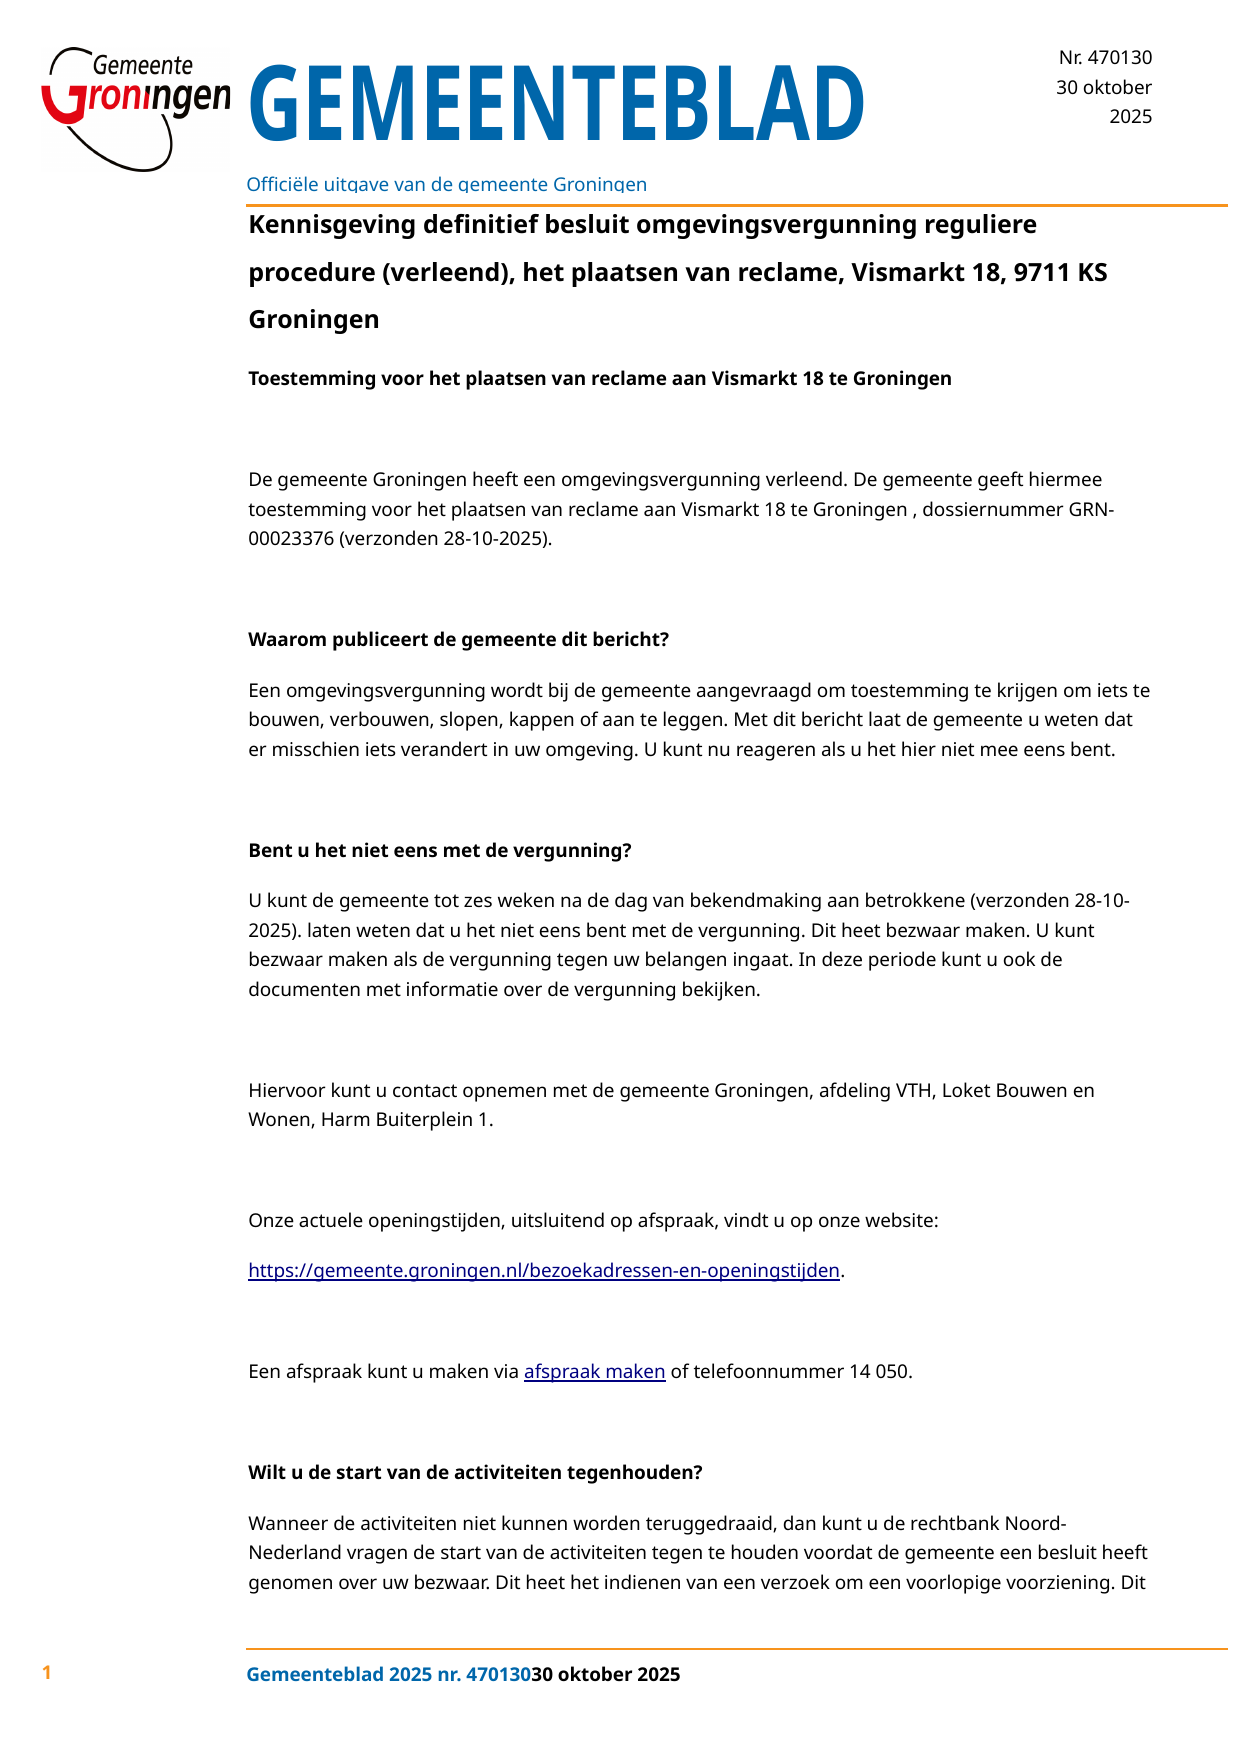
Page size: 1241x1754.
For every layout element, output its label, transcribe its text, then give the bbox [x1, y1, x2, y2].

text Wilt u de start van de activiteiten tegenhouden? [248, 1459, 1152, 1485]
text Bent u het niet eens met de vergunning? [248, 837, 1152, 862]
text U kunt de gemeente tot zes weken na de dag van bekendmaking aan betrokkene (verzonden 28-10-2025). laten weten dat u het niet eens bent met de vergunning. Dit heet bezwaar maken. U kunt bezwaar maken als de vergunning tegen uw belangen ingaat. In deze periode kunt u ook de documenten met informatie over de vergunning bekijken. [248, 887, 1152, 1002]
text Een omgevingsvergunning wordt bij de gemeente aangevraagd om toestemming te krijgen om iets te bouwen, verbouwen, slopen, kappen of aan te leggen. Met dit bericht laat de gemeente u weten dat er misschien iets verandert in uw omgeving. U kunt nu reageren als u het hier niet mee eens bent. [248, 677, 1152, 762]
text Toestemming voor het plaatsen van reclame aan Vismarkt 18 te Groningen [248, 366, 1152, 391]
text Een afspraak kunt u maken via afspraak maken of telefoonnummer 14 050. [248, 1358, 1152, 1384]
text Hiervoor kunt u contact opnemen met de gemeente Groningen, afdeling VTH, Loket Bouwen en Wonen, Harm Buiterplein 1. [248, 1077, 1152, 1132]
text Kennisgeving definitief besluit omgevingsvergunning reguliere procedure (verleend), het plaatsen van reclame, Vismarkt 18, 9711 KS Groningen [248, 207, 1152, 336]
text Wanneer de activiteiten niet kunnen worden teruggedraaid, dan kunt u de rechtbank Noord-Nederland vragen de start van de activiteiten tegen te houden voordat de gemeente een besluit heeft genomen over uw bezwaar. Dit heet het indienen van een verzoek om een voorlopige voorziening. Dit [248, 1510, 1152, 1594]
picture [41, 47, 231, 172]
text De gemeente Groningen heeft een omgevingsvergunning verleend. De gemeente geeft hiermee toestemming voor het plaatsen van reclame aan Vismarkt 18 te Groningen , dossiernummer GRN-00023376 (verzonden 28-10-2025). [248, 466, 1152, 551]
text https://gemeente.groningen.nl/bezoekadressen-en-openingstijden. [248, 1258, 1152, 1283]
text Onze actuele openingstijden, uitsluitend op afspraak, vindt u op onze website: [248, 1207, 1152, 1233]
text Waarom publiceert de gemeente dit bericht? [248, 626, 1152, 652]
